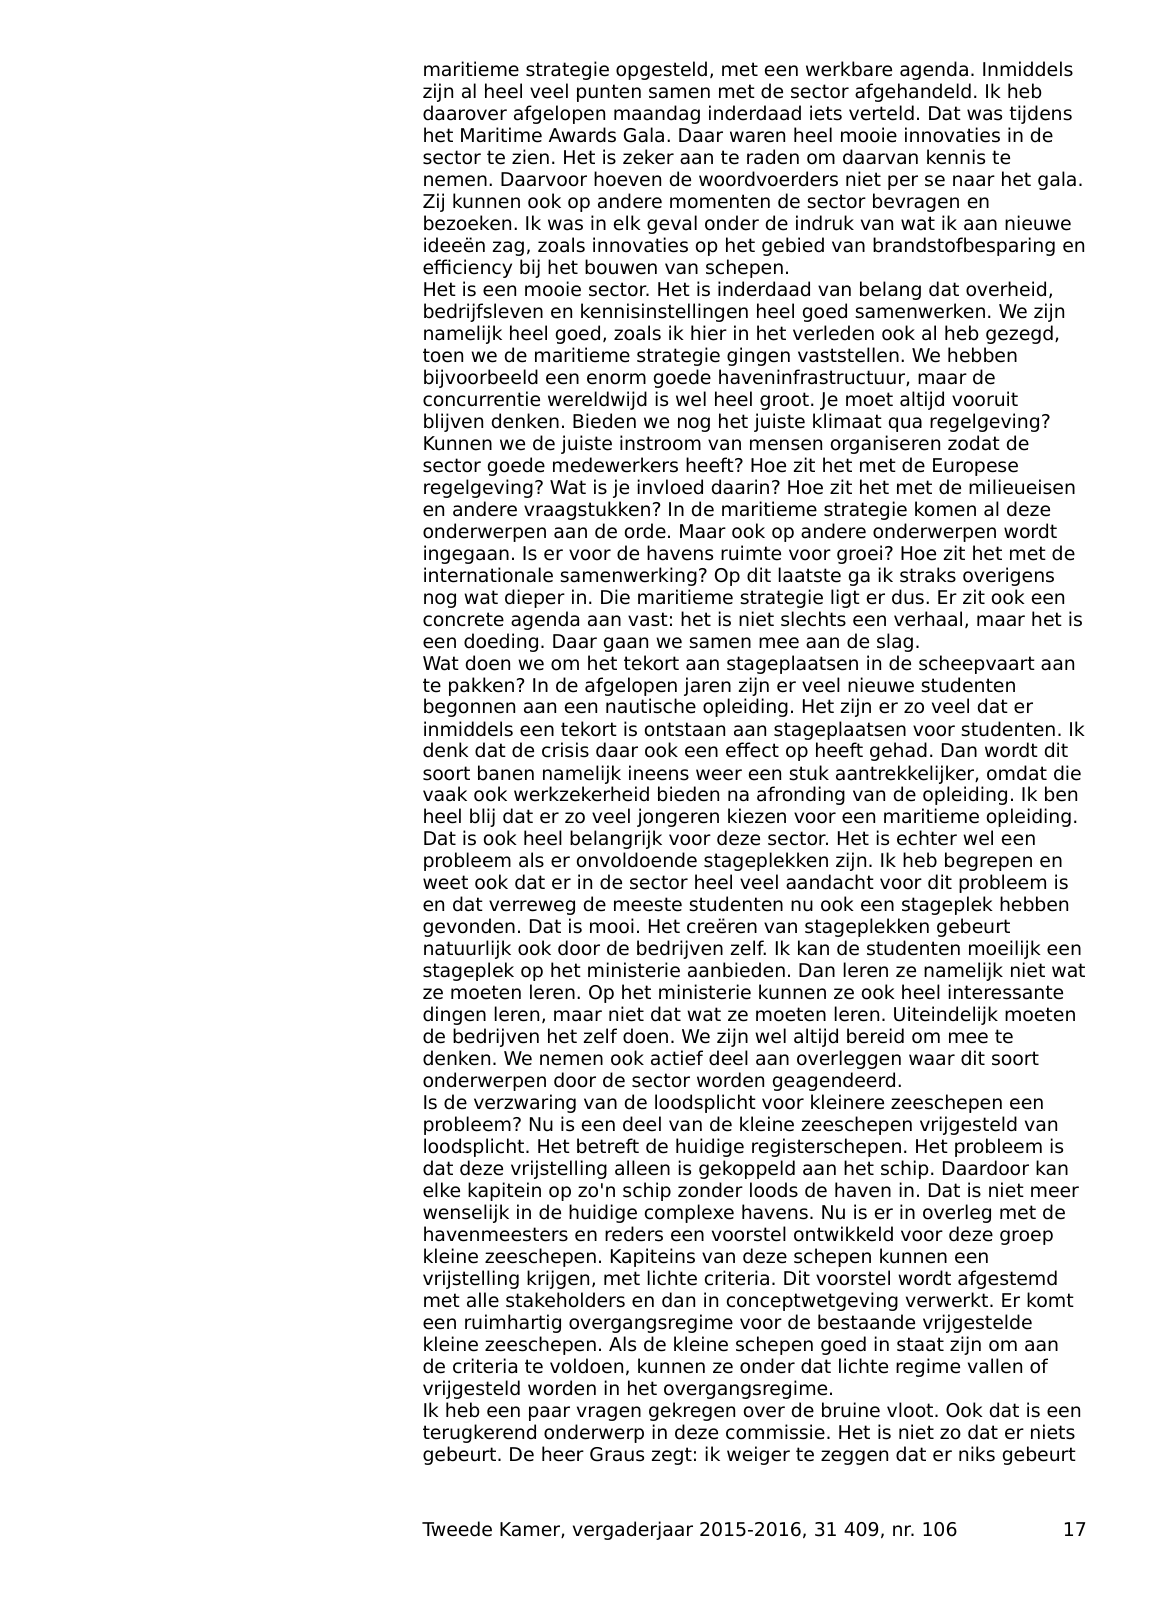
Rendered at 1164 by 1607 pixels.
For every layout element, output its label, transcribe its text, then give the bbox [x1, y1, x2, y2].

text Het is een mooie sector. Het is inderdaad van belang dat overheid, bedrijfsleven en kennisinstellingen heel goed samenwerken. We zijn namelijk heel goed, zoals ik hier in het verleden ook al heb gezegd, toen we de maritieme strategie gingen vaststellen. We hebben bijvoorbeeld een enorm goede haveninfrastructuur, maar de concurrentie wereldwijd is wel heel groot. Je moet altijd vooruit blijven denken. Bieden we nog het juiste klimaat qua regelgeving? Kunnen we de juiste instroom van mensen organiseren zodat de sector goede medewerkers heeft? Hoe zit het met de Europese regelgeving? Wat is je invloed daarin? Hoe zit het met de milieueisen en andere vraagstukken? In de maritieme strategie komen al deze onderwerpen aan de orde. Maar ook op andere onderwerpen wordt ingegaan. Is er voor de havens ruimte voor groei? Hoe zit het met de internationale samenwerking? Op dit laatste ga ik straks overigens nog wat dieper in. Die maritieme strategie ligt er dus. Er zit ook een concrete agenda aan vast: het is niet slechts een verhaal, maar het is een doeding. Daar gaan we samen mee aan de slag. [422, 279, 1087, 652]
text Ik heb een paar vragen gekregen over de bruine vloot. Ook dat is een terugkerend onderwerp in deze commissie. Het is niet zo dat er niets gebeurt. De heer Graus zegt: ik weiger te zeggen dat er niks gebeurt [422, 1400, 1087, 1466]
text maritieme strategie opgesteld, met een werkbare agenda. Inmiddels zijn al heel veel punten samen met de sector afgehandeld. Ik heb daarover afgelopen maandag inderdaad iets verteld. Dat was tijdens het Maritime Awards Gala. Daar waren heel mooie innovaties in de sector te zien. Het is zeker aan te raden om daarvan kennis te nemen. Daarvoor hoeven de woordvoerders niet per se naar het gala. Zij kunnen ook op andere momenten de sector bevragen en bezoeken. Ik was in elk geval onder de indruk van wat ik aan nieuwe ideeën zag, zoals innovaties op het gebied van brandstofbesparing en efficiency bij het bouwen van schepen. [422, 59, 1087, 279]
text Is de verzwaring van de loodsplicht voor kleinere zeeschepen een probleem? Nu is een deel van de kleine zeeschepen vrijgesteld van loodsplicht. Het betreft de huidige registerschepen. Het probleem is dat deze vrijstelling alleen is gekoppeld aan het schip. Daardoor kan elke kapitein op zo'n schip zonder loods de haven in. Dat is niet meer wenselijk in de huidige complexe havens. Nu is er in overleg met de havenmeesters en reders een voorstel ontwikkeld voor deze groep kleine zeeschepen. Kapiteins van deze schepen kunnen een vrijstelling krijgen, met lichte criteria. Dit voorstel wordt afgestemd met alle stakeholders en dan in conceptwetgeving verwerkt. Er komt een ruimhartig overgangsregime voor de bestaande vrijgestelde kleine zeeschepen. Als de kleine schepen goed in staat zijn om aan de criteria te voldoen, kunnen ze onder dat lichte regime vallen of vrijgesteld worden in het overgangsregime. [422, 1092, 1087, 1400]
text Wat doen we om het tekort aan stageplaatsen in de scheepvaart aan te pakken? In de afgelopen jaren zijn er veel nieuwe studenten begonnen aan een nautische opleiding. Het zijn er zo veel dat er inmiddels een tekort is ontstaan aan stageplaatsen voor studenten. Ik denk dat de crisis daar ook een effect op heeft gehad. Dan wordt dit soort banen namelijk ineens weer een stuk aantrekkelijker, omdat die vaak ook werkzekerheid bieden na afronding van de opleiding. Ik ben heel blij dat er zo veel jongeren kiezen voor een maritieme opleiding. Dat is ook heel belangrijk voor deze sector. Het is echter wel een probleem als er onvoldoende stageplekken zijn. Ik heb begrepen en weet ook dat er in de sector heel veel aandacht voor dit probleem is en dat verreweg de meeste studenten nu ook een stageplek hebben gevonden. Dat is mooi. Het creëren van stageplekken gebeurt natuurlijk ook door de bedrijven zelf. Ik kan de studenten moeilijk een stageplek op het ministerie aanbieden. Dan leren ze namelijk niet wat ze moeten leren. Op het ministerie kunnen ze ook heel interessante dingen leren, maar niet dat wat ze moeten leren. Uiteindelijk moeten de bedrijven het zelf doen. We zijn wel altijd bereid om mee te denken. We nemen ook actief deel aan overleggen waar dit soort onderwerpen door de sector worden geagendeerd. [422, 652, 1087, 1092]
